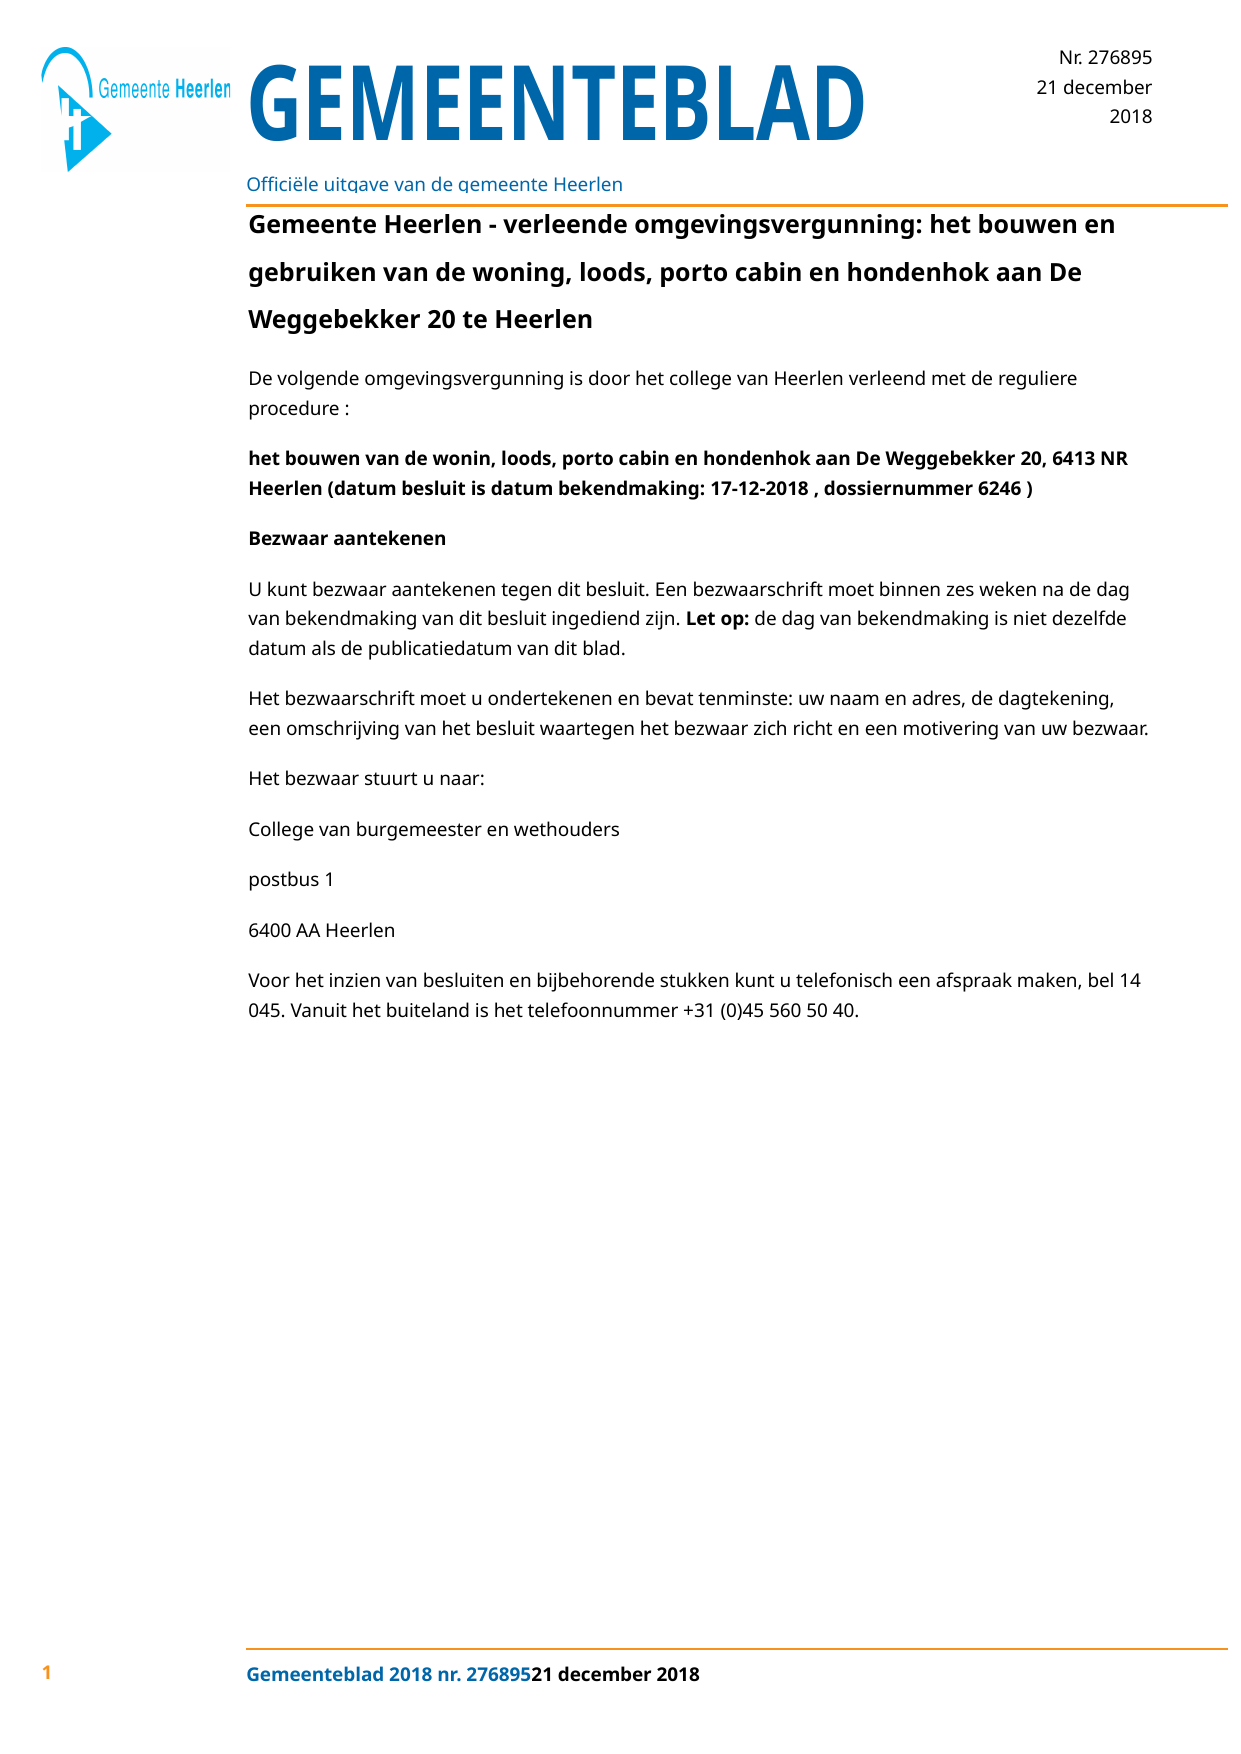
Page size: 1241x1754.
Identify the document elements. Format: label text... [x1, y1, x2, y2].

text College van burgemeester en wethouders [248, 816, 1152, 842]
picture [41, 47, 58, 70]
text postbus 1 [248, 866, 1152, 892]
text De volgende omgevingsvergunning is door het college van Heerlen verleend met de reguliere procedure : [248, 366, 1152, 421]
text Gemeente Heerlen - verleende omgevingsvergunning: het bouwen en gebruiken van de woning, loods, porto cabin en hondenhok aan De Weggebekker 20 te Heerlen [248, 207, 1152, 336]
picture [41, 47, 231, 172]
text Bezwaar aantekenen [248, 526, 1152, 551]
text Voor het inzien van besluiten en bijbehorende stukken kunt u telefonisch een afspraak maken, bel 14 045. Vanuit het buiteland is het telefoonnummer +31 (0)45 560 50 40. [248, 967, 1152, 1022]
text Het bezwaarschrift moet u ondertekenen en bevat tenminste: uw naam en adres, de dagtekening, een omschrijving van het besluit waartegen het bezwaar zich richt en een motivering van uw bezwaar. [248, 686, 1152, 741]
text U kunt bezwaar aantekenen tegen dit besluit. Een bezwaarschrift moet binnen zes weken na de dag van bekendmaking van dit besluit ingediend zijn. Let op: de dag van bekendmaking is niet dezelfde datum als de publicatiedatum van dit blad. [248, 576, 1152, 661]
text het bouwen van de wonin, loods, porto cabin en hondenhok aan De Weggebekker 20, 6413 NR Heerlen (datum besluit is datum bekendmaking: 17-12-2018 , dossiernummer 6246 ) [248, 446, 1152, 501]
text 6400 AA Heerlen [248, 917, 1152, 942]
text Het bezwaar stuurt u naar: [248, 766, 1152, 791]
